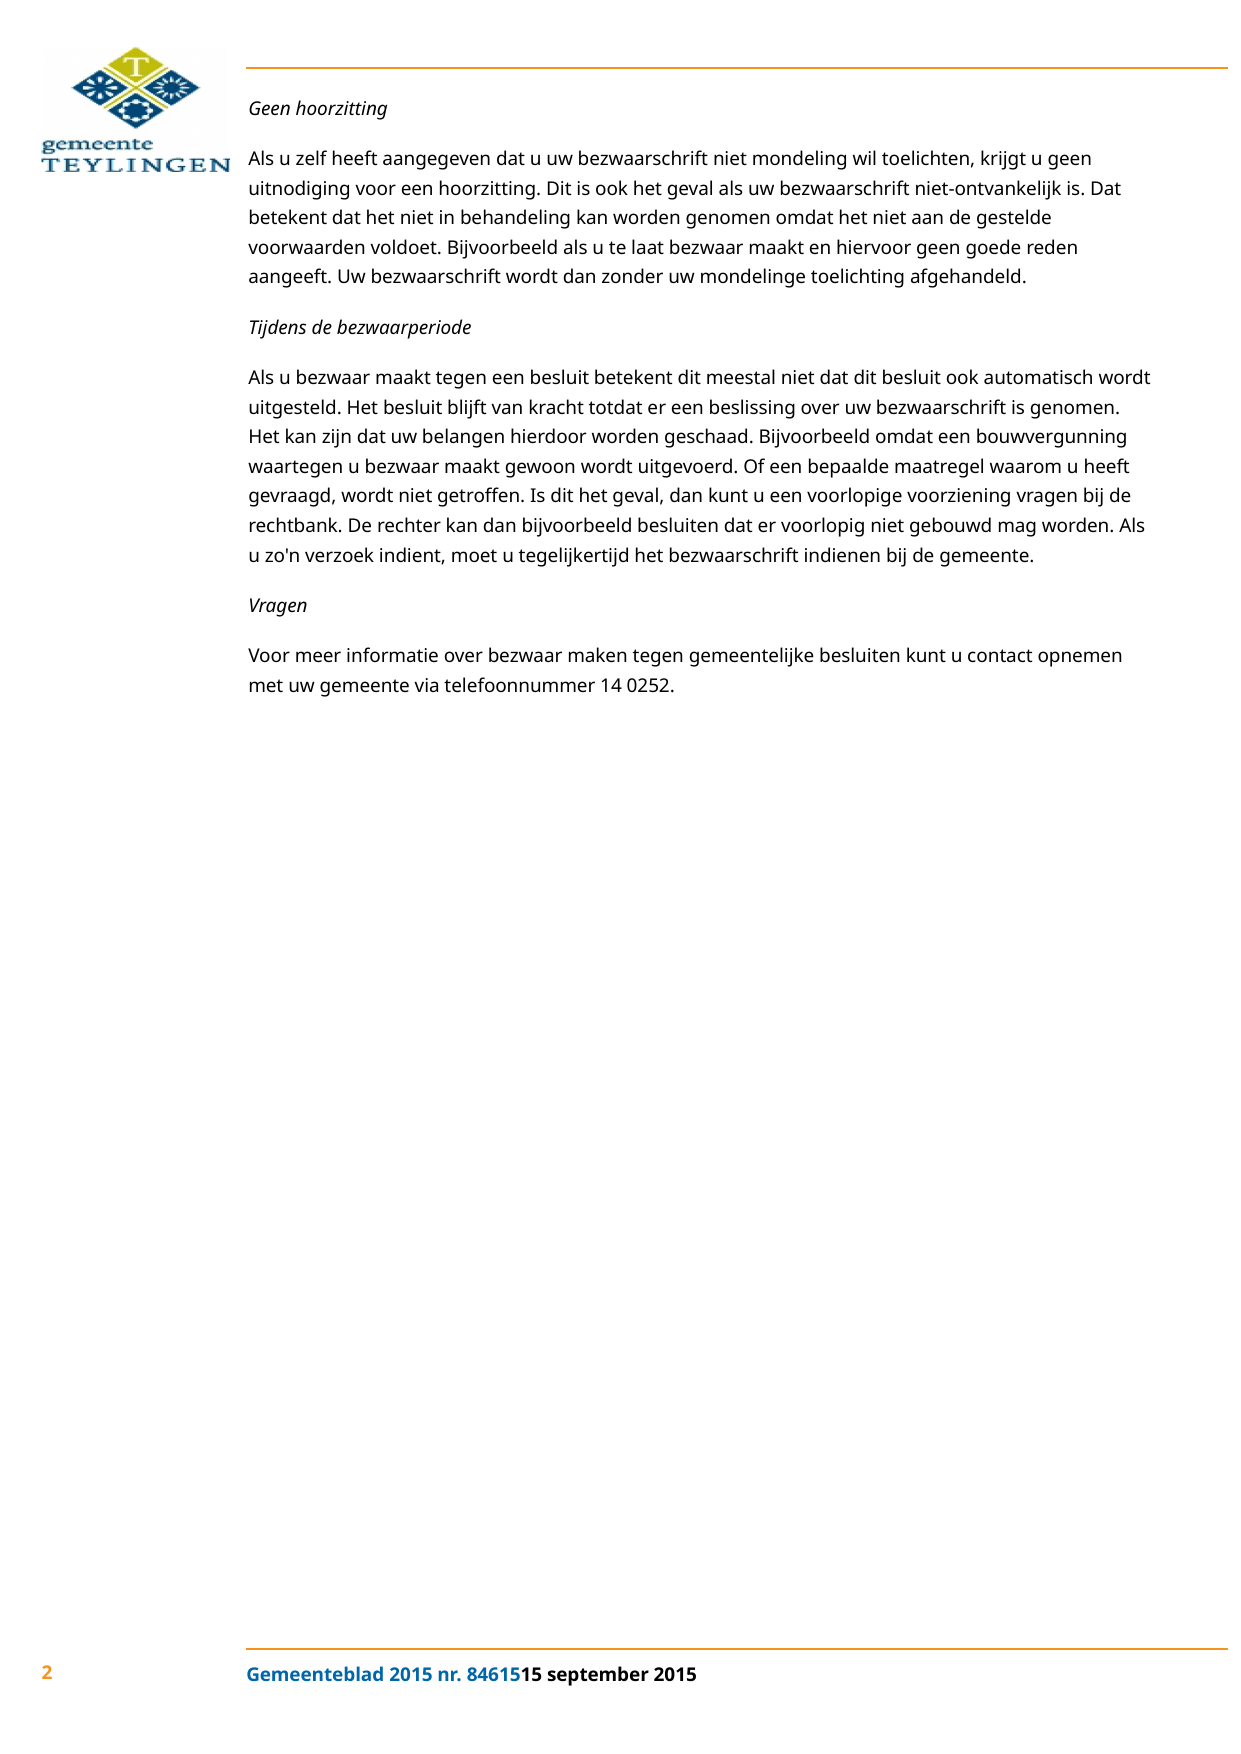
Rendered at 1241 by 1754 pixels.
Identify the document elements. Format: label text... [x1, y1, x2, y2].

text Geen hoorzitting [248, 95, 1152, 121]
picture [41, 47, 231, 172]
text Vragen [248, 592, 1152, 618]
text Als u zelf heeft aangegeven dat u uw bezwaarschrift niet mondeling wil toelichten, krijgt u geen uitnodiging voor een hoorzitting. Dit is ook het geval als uw bezwaarschrift niet-ontvankelijk is. Dat betekent dat het niet in behandeling kan worden genomen omdat het niet aan de gestelde voorwaarden voldoet. Bijvoorbeeld als u te laat bezwaar maakt en hiervoor geen goede reden aangeeft. Uw bezwaarschrift wordt dan zonder uw mondelinge toelichting afgehandeld. [248, 145, 1152, 289]
text Tijdens de bezwaarperiode [248, 314, 1152, 340]
text Als u bezwaar maakt tegen een besluit betekent dit meestal niet dat dit besluit ook automatisch wordt uitgesteld. Het besluit blijft van kracht totdat er een beslissing over uw bezwaarschrift is genomen. Het kan zijn dat uw belangen hierdoor worden geschaad. Bijvoorbeeld omdat een bouwvergunning waartegen u bezwaar maakt gewoon wordt uitgevoerd. Of een bepaalde maatregel waarom u heeft gevraagd, wordt niet getroffen. Is dit het geval, dan kunt u een voorlopige voorziening vragen bij de rechtbank. De rechter kan dan bijvoorbeeld besluiten dat er voorlopig niet gebouwd mag worden. Als u zo'n verzoek indient, moet u tegelijkertijd het bezwaarschrift indienen bij de gemeente. [248, 364, 1152, 568]
text Voor meer informatie over bezwaar maken tegen gemeentelijke besluiten kunt u contact opnemen met uw gemeente via telefoonnummer 14 0252. [248, 643, 1152, 698]
